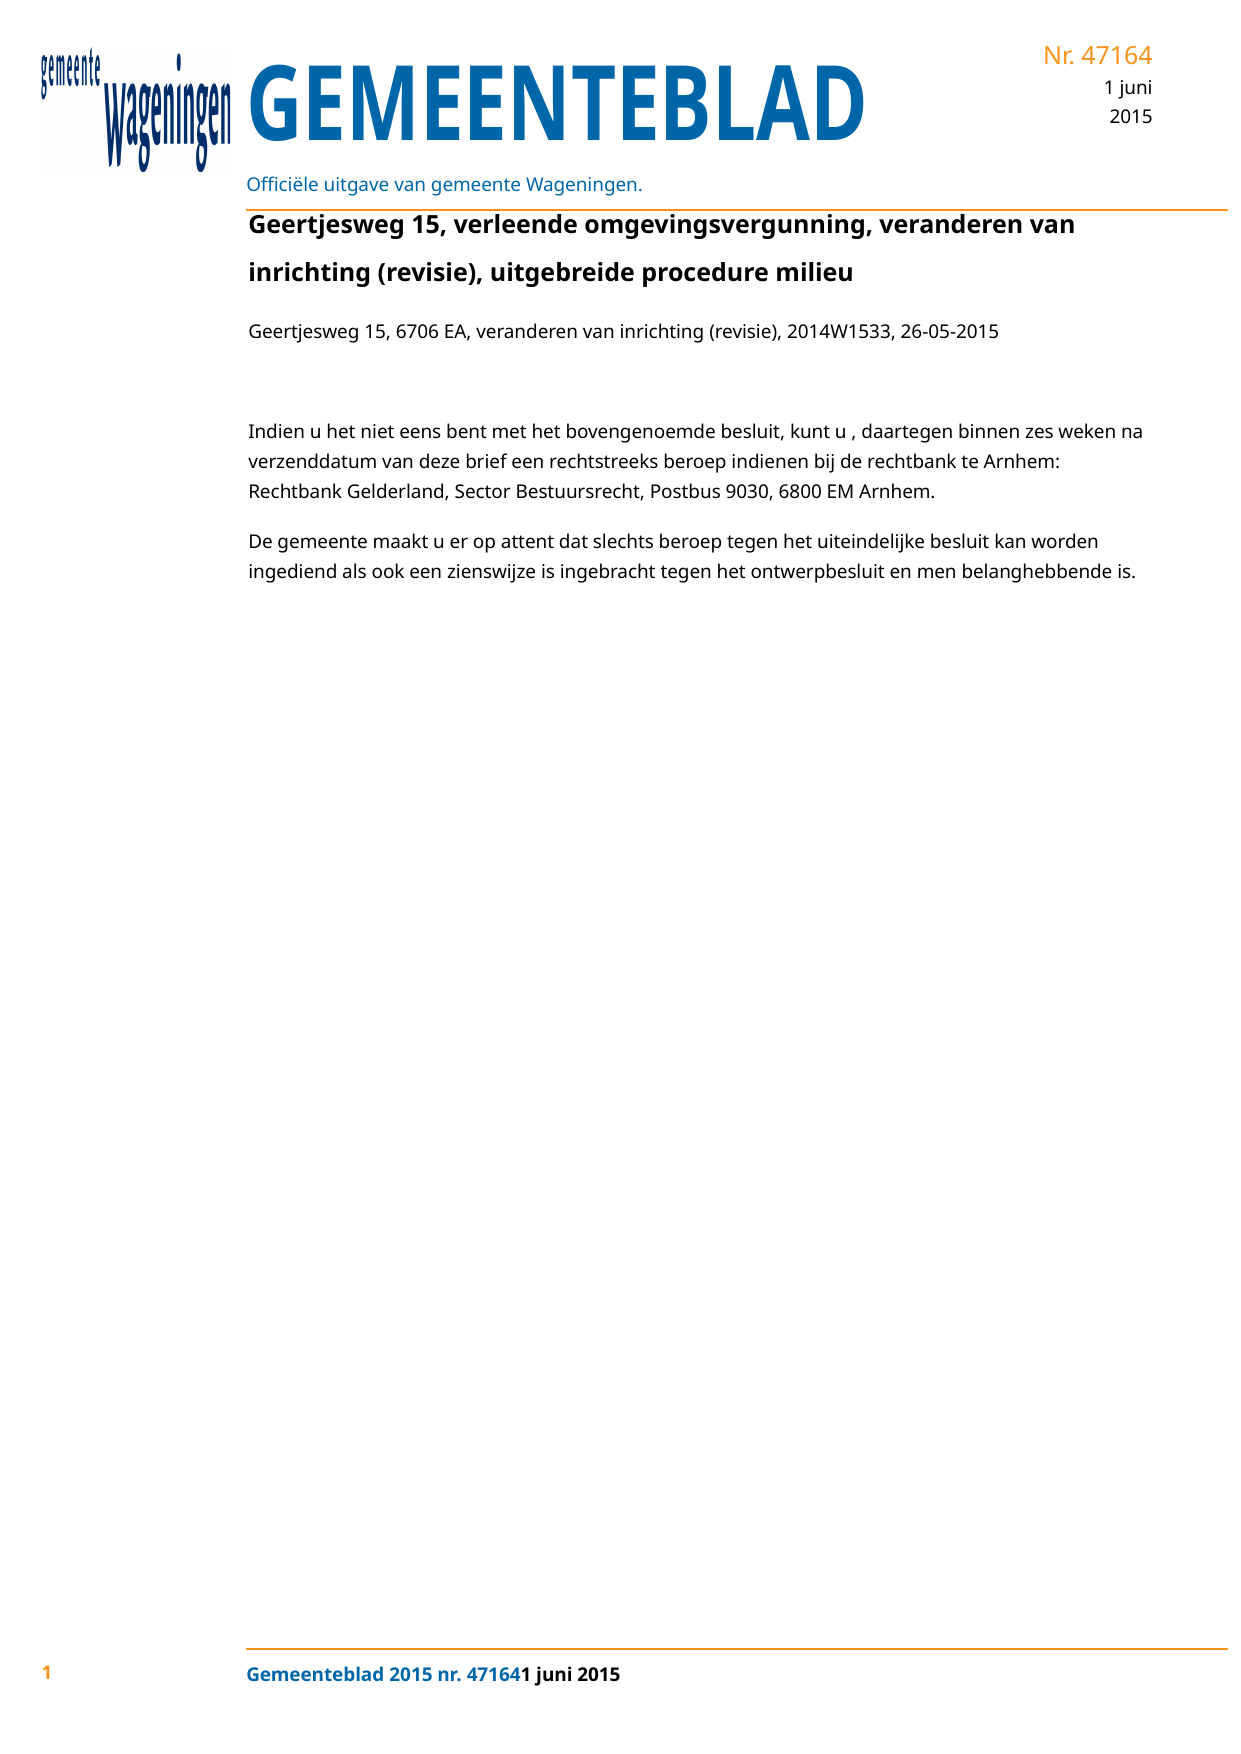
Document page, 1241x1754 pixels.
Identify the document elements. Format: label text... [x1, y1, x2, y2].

text Indien u het niet eens bent met het bovengenoemde besluit, kunt u , daartegen binnen zes weken na verzenddatum van deze brief een rechtstreeks beroep indienen bij de rechtbank te Arnhem: Rechtbank Gelderland, Sector Bestuursrecht, Postbus 9030, 6800 EM Arnhem. [248, 419, 1152, 504]
text Geertjesweg 15, 6706 EA, veranderen van inrichting (revisie), 2014W1533, 26-05-2015 [248, 318, 1152, 344]
text Geertjesweg 15, verleende omgevingsvergunning, veranderen van inrichting (revisie), uitgebreide procedure milieu [248, 211, 1152, 288]
picture [41, 47, 231, 172]
text De gemeente maakt u er op attent dat slechts beroep tegen het uiteindelijke besluit kan worden ingediend als ook een zienswijze is ingebracht tegen het ontwerpbesluit en men belanghebbende is. [248, 528, 1152, 584]
